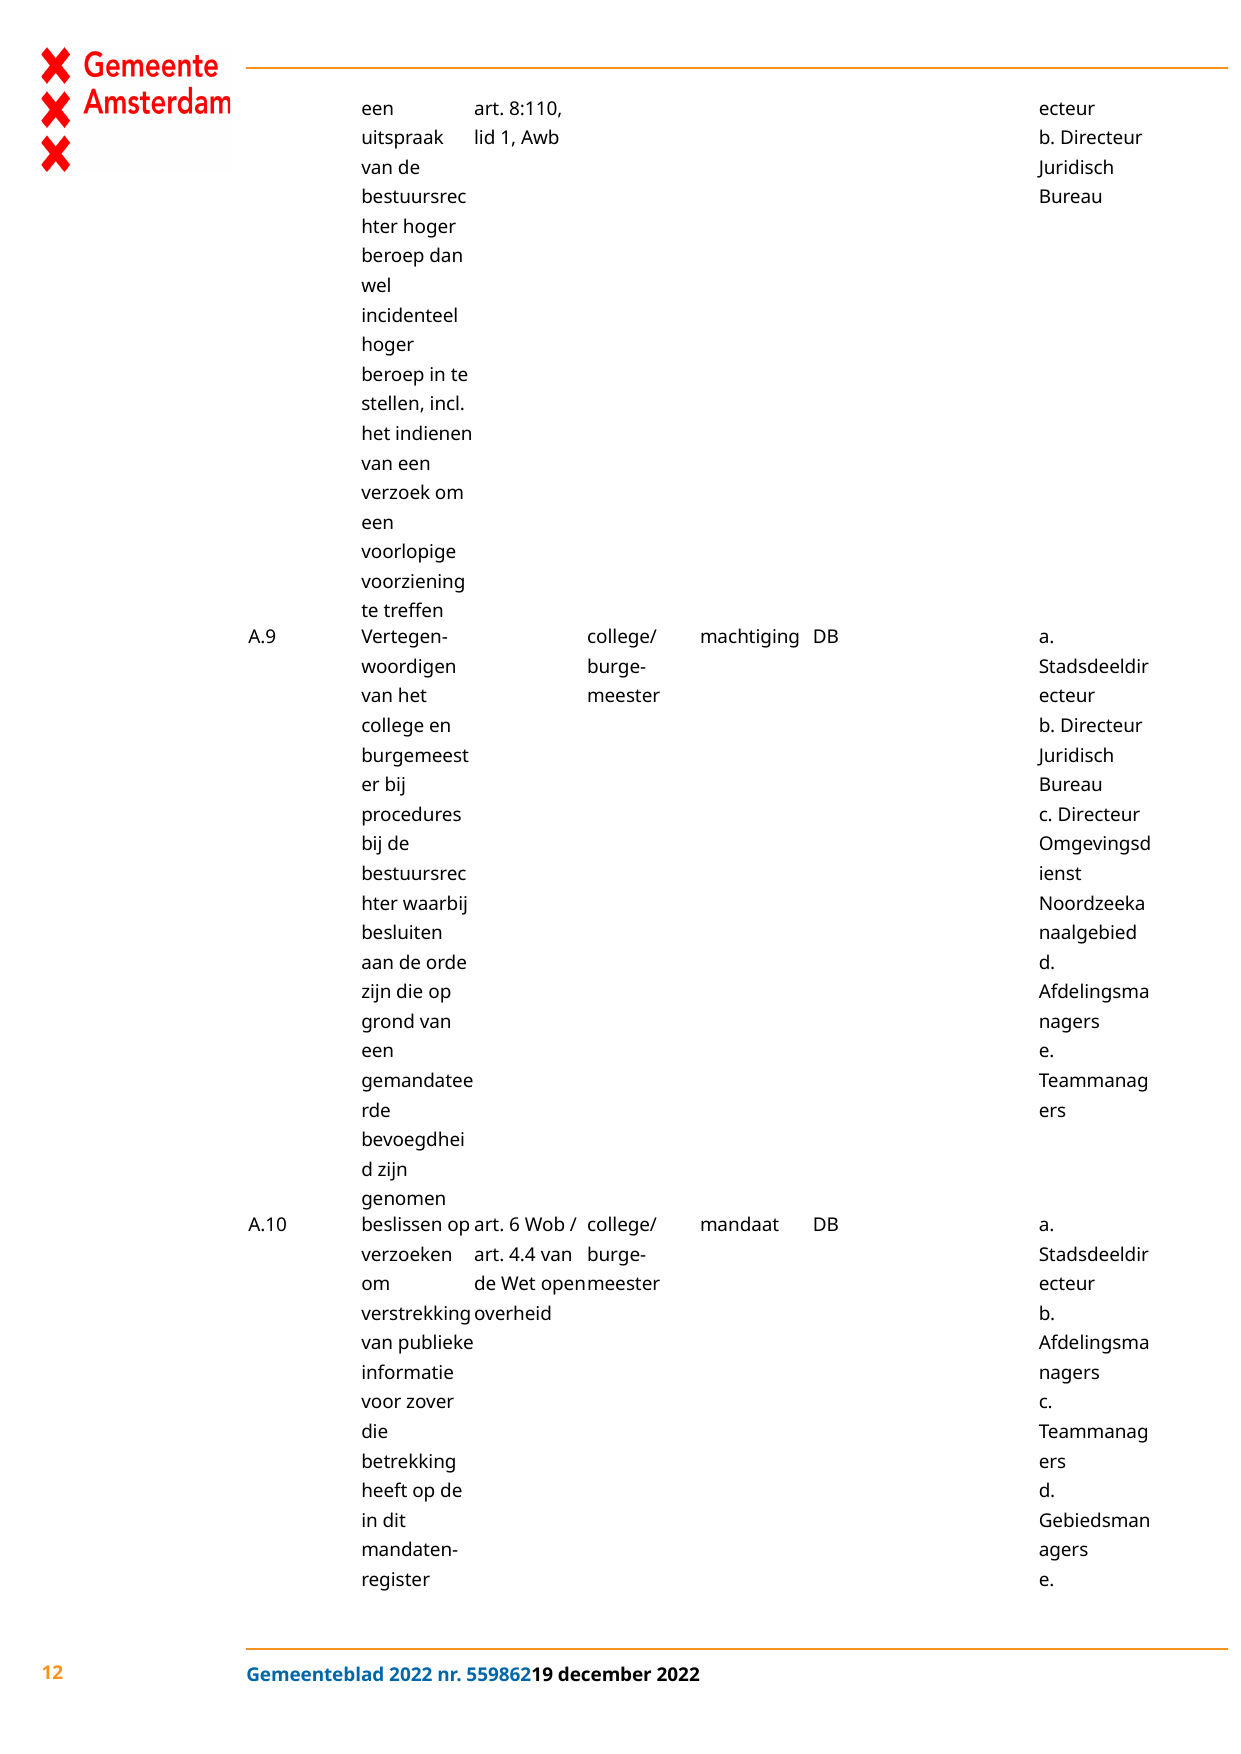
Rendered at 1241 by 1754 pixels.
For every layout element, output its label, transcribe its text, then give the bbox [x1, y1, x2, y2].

table_cell beslissen op verzoeken om verstrekking van publieke informatie voor zover die betrekking heeft op de in dit mandaten-register [361, 1211, 474, 1592]
table_cell a. Stadsdeeldirecteur b. Directeur Juridisch Bureau c. Directeur Omgevingsdienst Noordzeekanaalgebied d. Afdelingsmanagers e. Teammanagers [1039, 624, 1152, 1211]
table_cell [926, 624, 1038, 1211]
table_cell Vertegen-woordigen van het college en burgemeester bij procedures bij de bestuursrechter waarbij besluiten aan de orde zijn die op grond van een gemandateerde bevoegdheid zijn genomen [361, 624, 474, 1211]
table_cell [813, 95, 926, 623]
table_cell mandaat [700, 1211, 813, 1592]
table_cell a. Stadsdeeldirecteur b. Afdelingsmanagers c. Teammanagers d. Gebiedsmanagers e. [1039, 1211, 1152, 1592]
table_cell een uitspraak van de bestuursrechter hoger beroep dan wel incidenteel hoger beroep in te stellen, incl. het indienen van een verzoek om een voorlopige voorziening te treffen [361, 95, 474, 623]
table_cell [926, 95, 1038, 623]
picture [41, 47, 231, 172]
table_cell ecteur b. Directeur Juridisch Bureau [1039, 95, 1152, 623]
table_cell DB [813, 1211, 926, 1592]
table_cell art. 6 Wob / art. 4.4 van de Wet open overheid [474, 1211, 587, 1592]
table_cell DB [813, 624, 926, 1211]
table_cell college/ burge-meester [587, 1211, 700, 1592]
table_cell college/ burge-meester [587, 624, 700, 1211]
table_cell A.10 [248, 1211, 361, 1592]
table_cell A.9 [248, 624, 361, 1211]
table_cell [700, 95, 813, 623]
table_cell art. 8:110, lid 1, Awb [474, 95, 587, 623]
table_cell [248, 95, 361, 623]
table_cell [474, 624, 587, 1211]
table_cell [587, 95, 700, 623]
table_cell [926, 1211, 1038, 1592]
table_cell machtiging [700, 624, 813, 1211]
